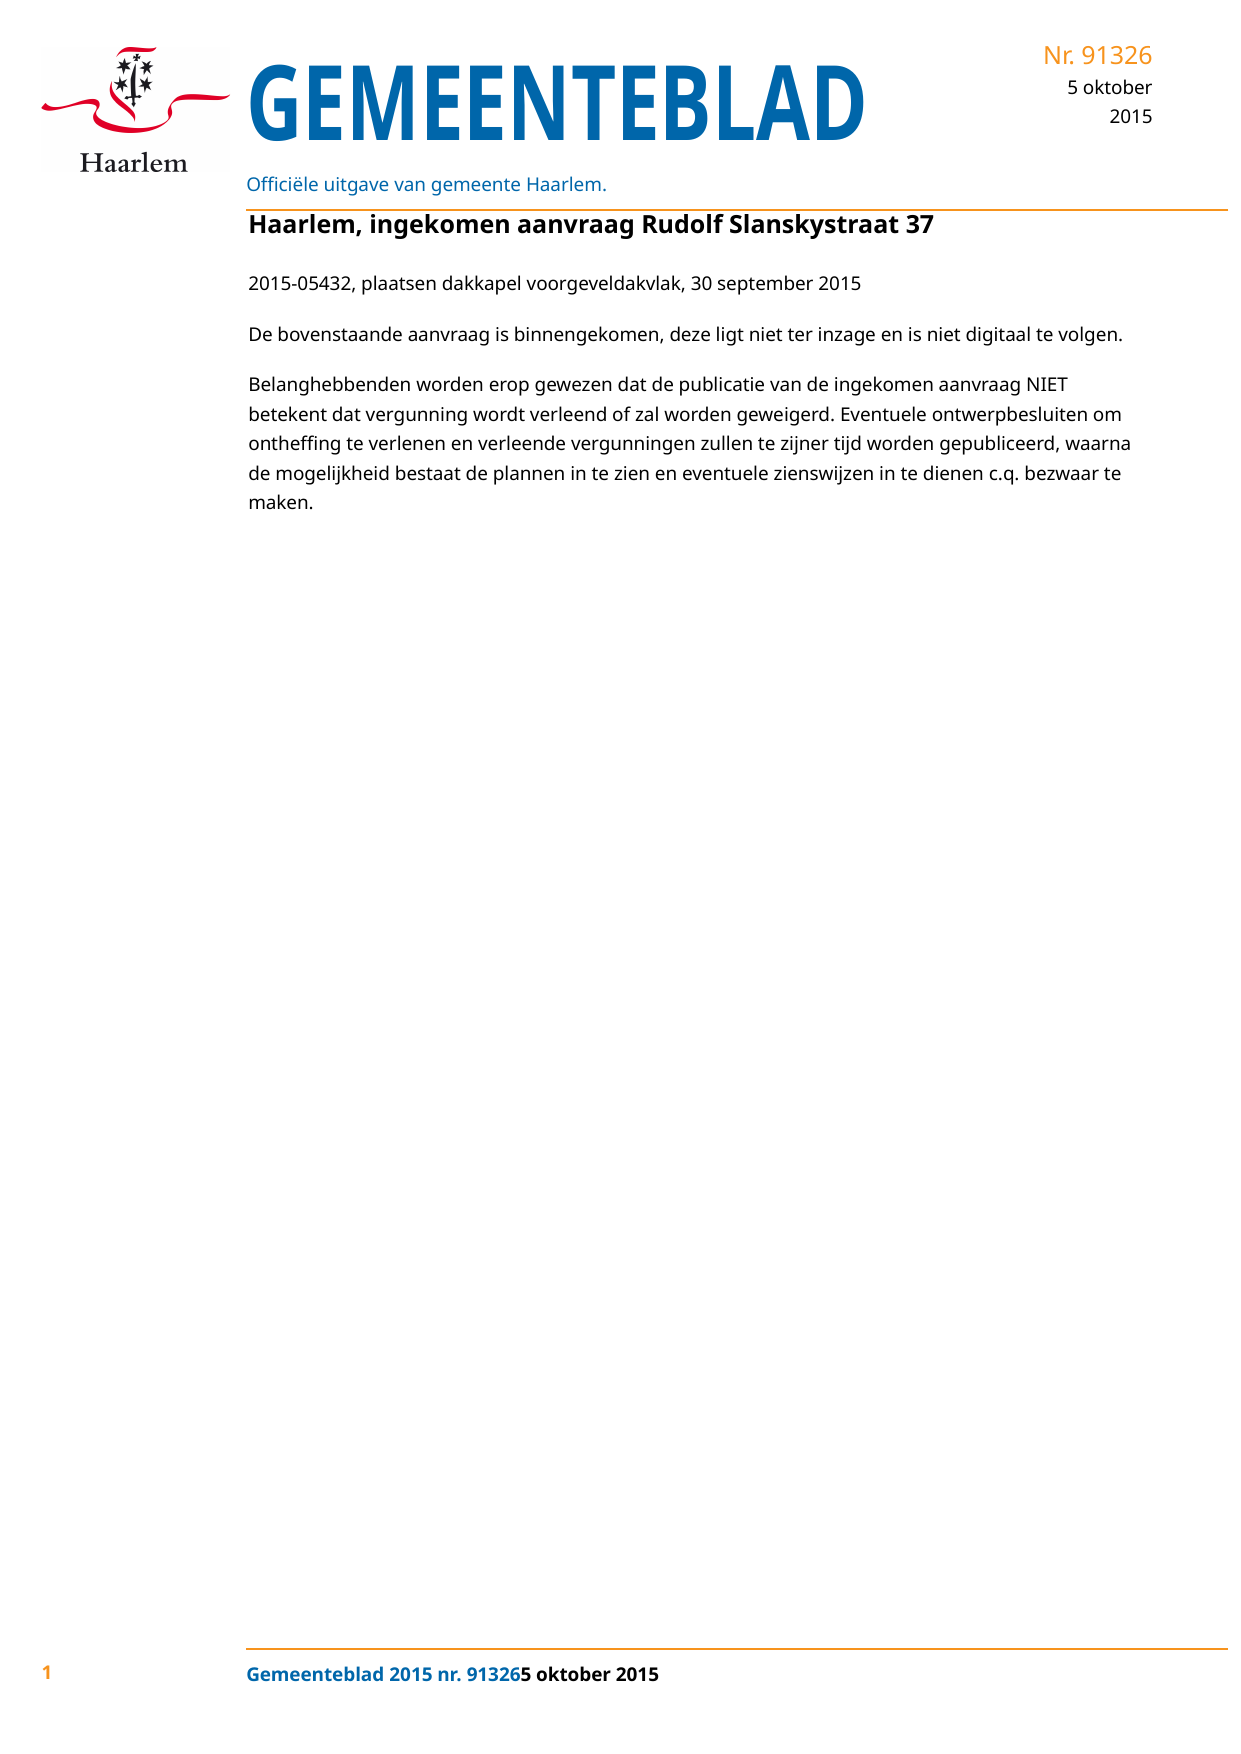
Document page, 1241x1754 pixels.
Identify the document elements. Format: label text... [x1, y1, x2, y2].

text Belanghebbenden worden erop gewezen dat de publicatie van de ingekomen aanvraag NIET betekent dat vergunning wordt verleend of zal worden geweigerd. Eventuele ontwerpbesluiten om ontheffing te verlenen en verleende vergunningen zullen te zijner tijd worden gepubliceerd, waarna de mogelijkheid bestaat de plannen in te zien en eventuele zienswijzen in te dienen c.q. bezwaar te maken. [248, 371, 1152, 515]
picture [41, 47, 231, 172]
text Haarlem, ingekomen aanvraag Rudolf Slanskystraat 37 [248, 211, 1152, 241]
text 2015-05432, plaatsen dakkapel voorgeveldakvlak, 30 september 2015 [248, 270, 1152, 296]
text De bovenstaande aanvraag is binnengekomen, deze ligt niet ter inzage en is niet digitaal te volgen. [248, 321, 1152, 346]
